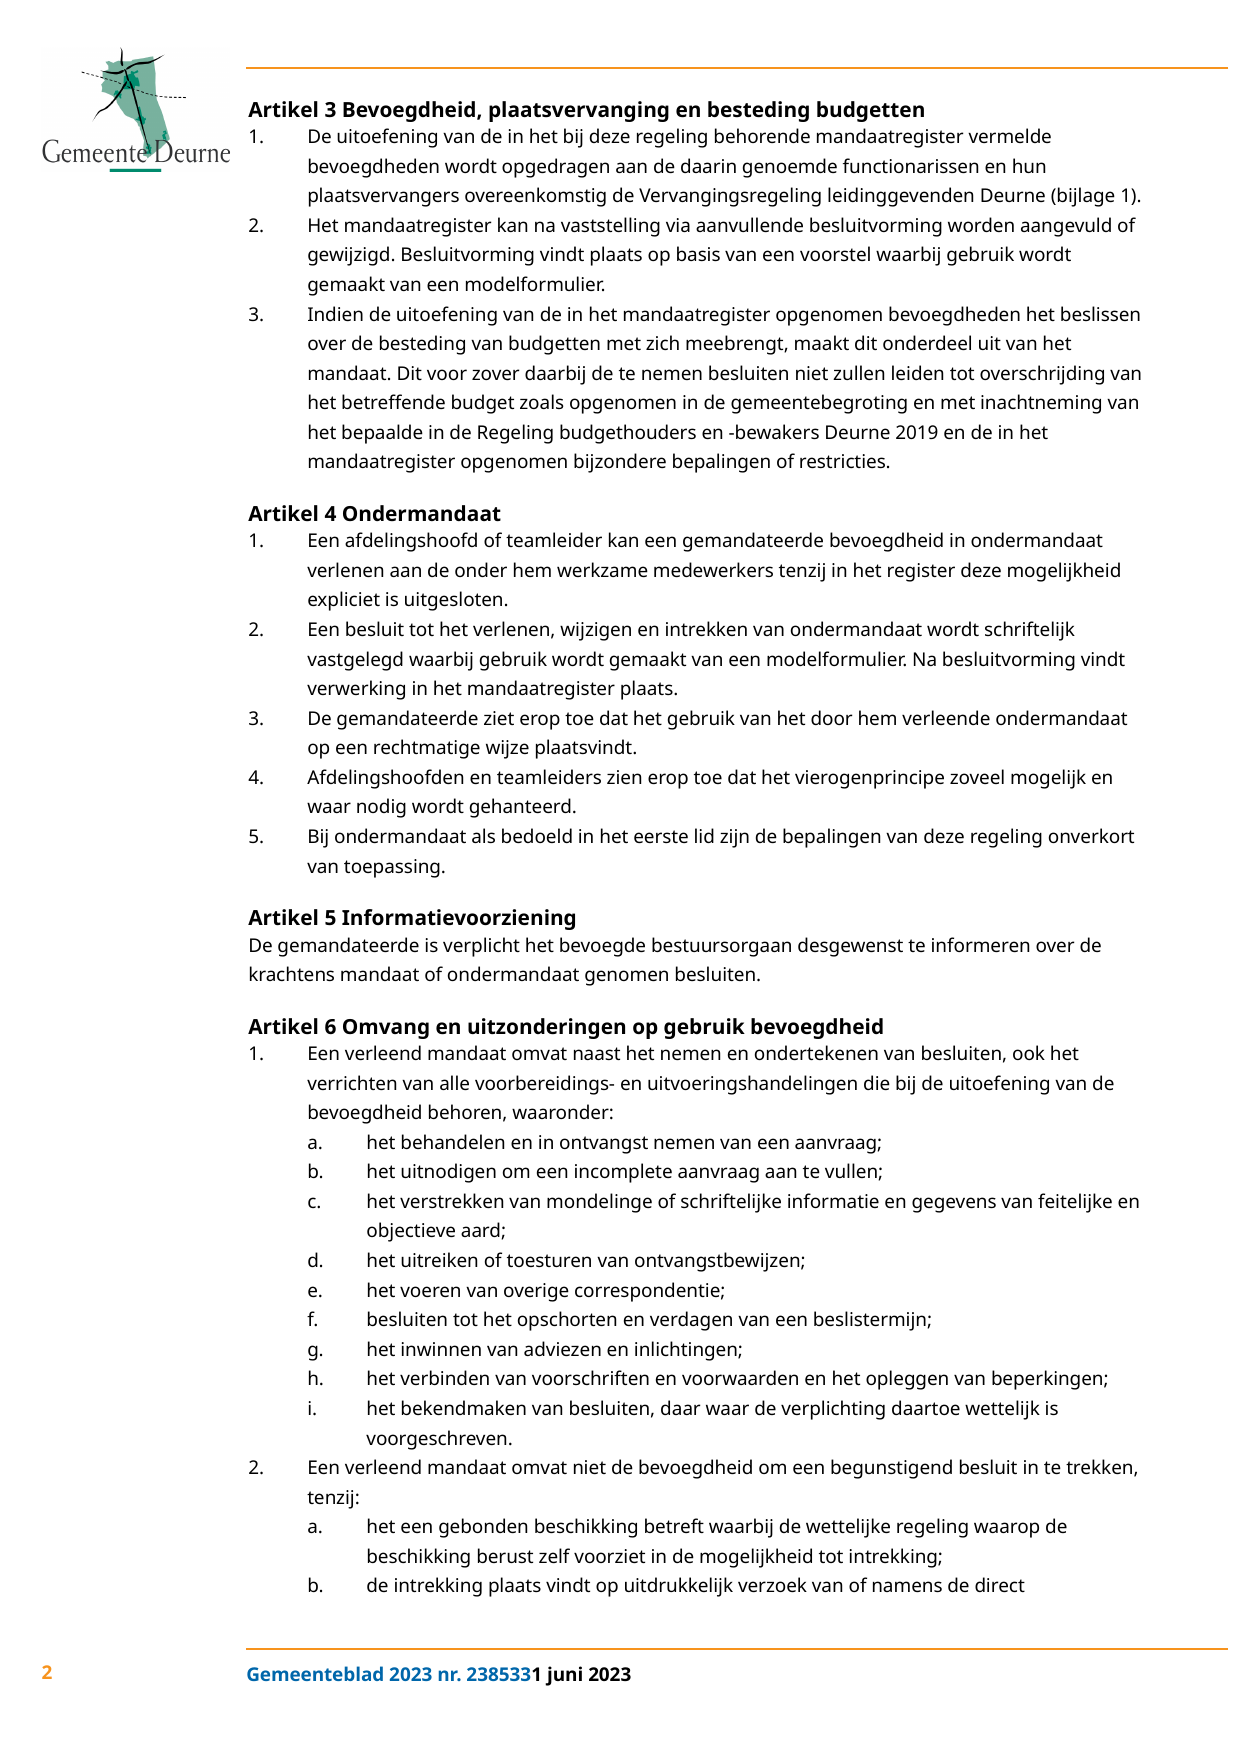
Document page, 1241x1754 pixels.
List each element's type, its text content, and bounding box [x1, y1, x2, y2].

list Indien de uitoefening van de in het mandaatregister opgenomen bevoegdheden het beslissen over de besteding van budgetten met zich meebrengt, maakt dit onderdeel uit van het mandaat. Dit voor zover daarbij de te nemen besluiten niet zullen leiden tot overschrijding van het betreffende budget zoals opgenomen in de gemeentebegroting en met inachtneming van het bepaalde in de Regeling budgethouders en -bewakers Deurne 2019 en de in het mandaatregister opgenomen bijzondere bepalingen of restricties. [248, 301, 1152, 474]
text Artikel 6 Omvang en uitzonderingen op gebruik bevoegdheid [248, 1012, 1152, 1040]
text Artikel 3 Bevoegdheid, plaatsvervanging en besteding budgetten [248, 95, 1152, 123]
list Een verleend mandaat omvat niet de bevoegdheid om een begunstigend besluit in te trekken, tenzij: [248, 1454, 1152, 1510]
list De uitoefening van de in het bij deze regeling behorende mandaatregister vermelde bevoegdheden wordt opgedragen aan de daarin genoemde functionarissen en hun plaatsvervangers overeenkomstig de Vervangingsregeling leidinggevenden Deurne (bijlage 1). [248, 123, 1152, 208]
list het voeren van overige correspondentie; [307, 1277, 1152, 1303]
list het bekendmaken van besluiten, daar waar de verplichting daartoe wettelijk is voorgeschreven. [307, 1395, 1152, 1451]
list het verbinden van voorschriften en voorwaarden en het opleggen van beperkingen; [307, 1366, 1152, 1391]
list Het mandaatregister kan na vaststelling via aanvullende besluitvorming worden aangevuld of gewijzigd. Besluitvorming vindt plaats op basis van een voorstel waarbij gebruik wordt gemaakt van een modelformulier. [248, 212, 1152, 297]
list het een gebonden beschikking betreft waarbij de wettelijke regeling waarop de beschikking berust zelf voorziet in de mogelijkheid tot intrekking; [307, 1513, 1152, 1569]
list de intrekking plaats vindt op uitdrukkelijk verzoek van of namens de direct [307, 1573, 1152, 1598]
list het uitreiken of toesturen van ontvangstbewijzen; [307, 1247, 1152, 1273]
list het verstrekken van mondelinge of schriftelijke informatie en gegevens van feitelijke en objectieve aard; [307, 1188, 1152, 1243]
list Een afdelingshoofd of teamleider kan een gemandateerde bevoegdheid in ondermandaat verlenen aan de onder hem werkzame medewerkers tenzij in het register deze mogelijkheid expliciet is uitgesloten. [248, 527, 1152, 612]
picture [41, 47, 231, 172]
list De gemandateerde ziet erop toe dat het gebruik van het door hem verleende ondermandaat op een rechtmatige wijze plaatsvindt. [248, 705, 1152, 760]
list het inwinnen van adviezen en inlichtingen; [307, 1336, 1152, 1362]
text Artikel 4 Ondermandaat [248, 499, 1152, 527]
text De gemandateerde is verplicht het bevoegde bestuursorgaan desgewenst te informeren over de krachtens mandaat of ondermandaat genomen besluiten. [248, 932, 1152, 987]
list het behandelen en in ontvangst nemen van een aanvraag; [307, 1129, 1152, 1155]
list het uitnodigen om een incomplete aanvraag aan te vullen; [307, 1158, 1152, 1184]
list Een verleend mandaat omvat naast het nemen en ondertekenen van besluiten, ook het verrichten van alle voorbereidings- en uitvoeringshandelingen die bij de uitoefening van de bevoegdheid behoren, waaronder: [248, 1040, 1152, 1125]
list besluiten tot het opschorten en verdagen van een beslistermijn; [307, 1306, 1152, 1332]
list Afdelingshoofden en teamleiders zien erop toe dat het vierogenprincipe zoveel mogelijk en waar nodig wordt gehanteerd. [248, 764, 1152, 819]
text Artikel 5 Informatievoorziening [248, 903, 1152, 932]
list Een besluit tot het verlenen, wijzigen en intrekken van ondermandaat wordt schriftelijk vastgelegd waarbij gebruik wordt gemaakt van een modelformulier. Na besluitvorming vindt verwerking in het mandaatregister plaats. [248, 616, 1152, 701]
list Bij ondermandaat als bedoeld in het eerste lid zijn de bepalingen van deze regeling onverkort van toepassing. [248, 823, 1152, 879]
